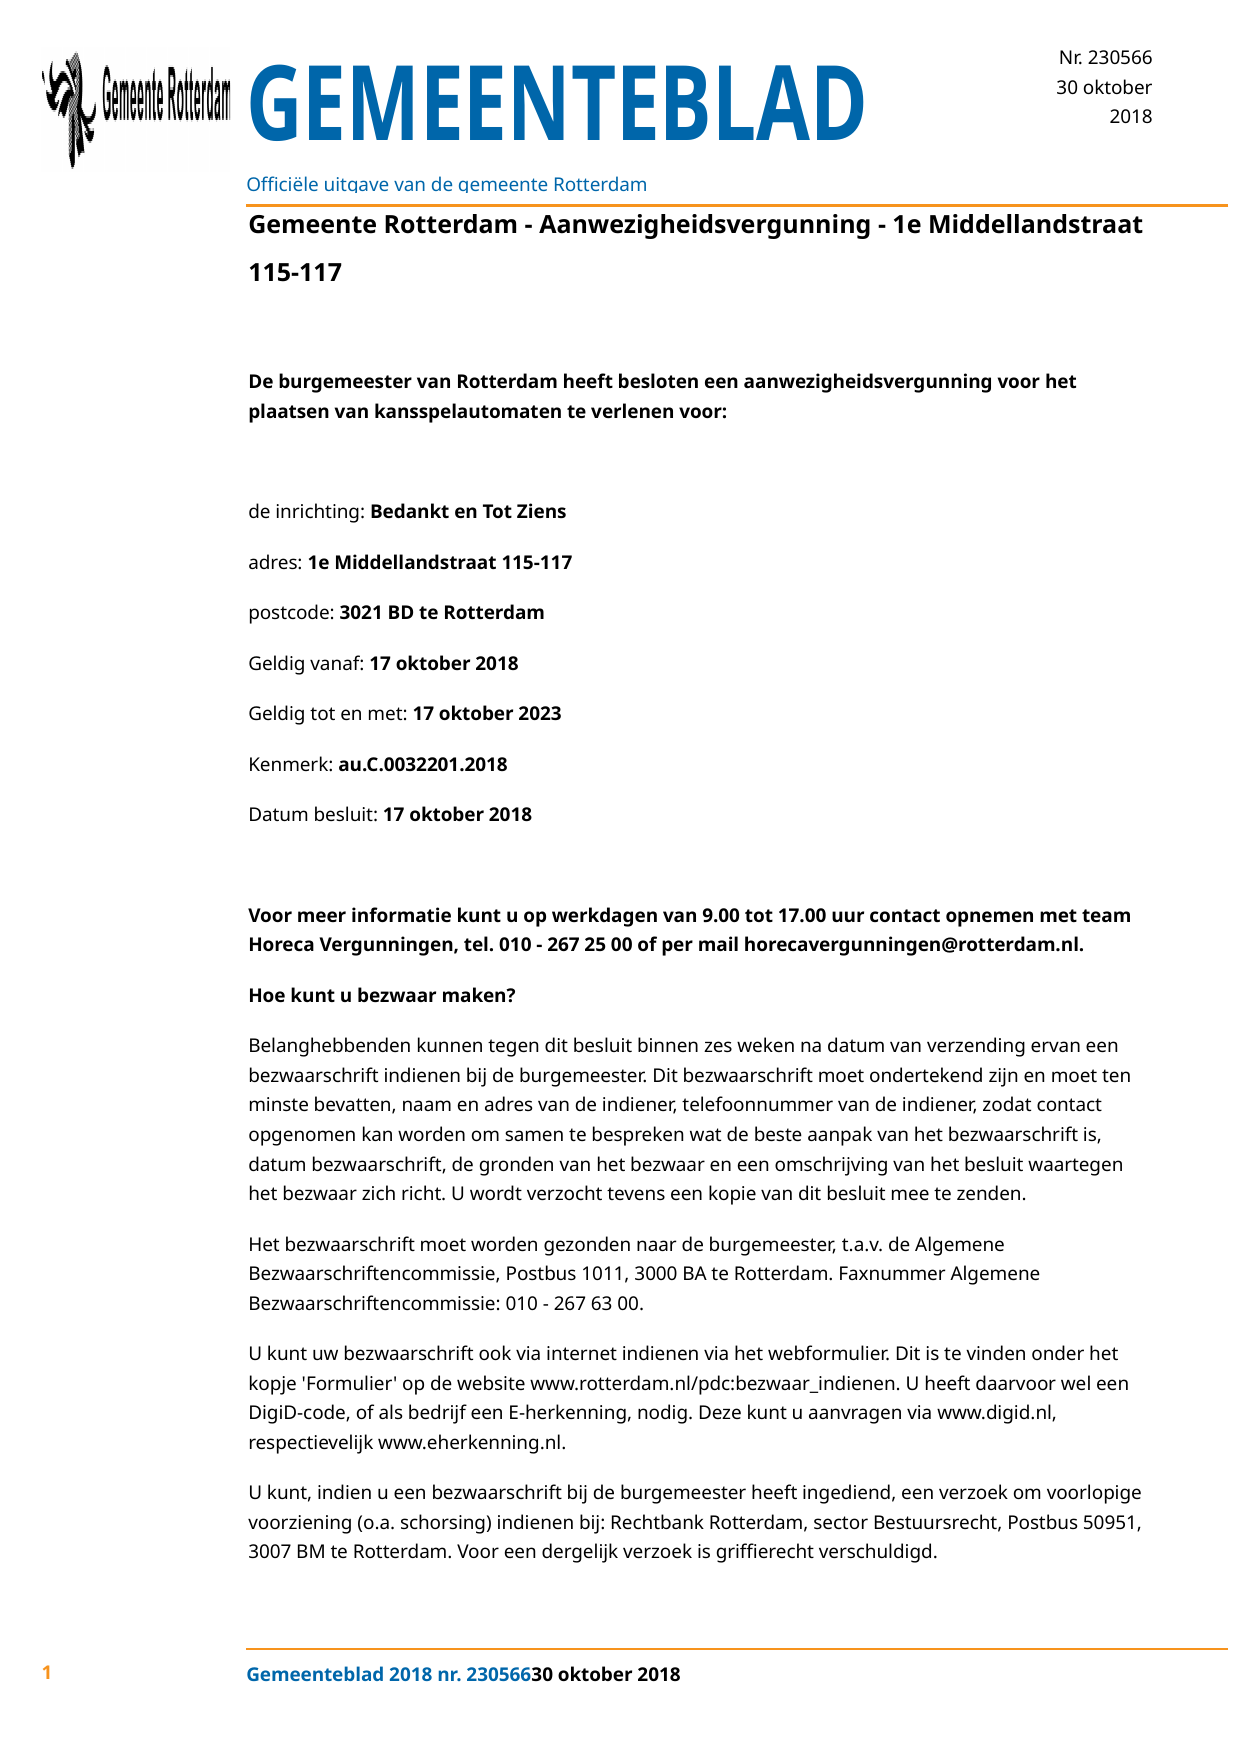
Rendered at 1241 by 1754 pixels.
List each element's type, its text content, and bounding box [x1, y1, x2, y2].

text U kunt uw bezwaarschrift ook via internet indienen via het webformulier. Dit is te vinden onder het kopje 'Formulier' op de website www.rotterdam.nl/pdc:bezwaar_indienen. U heeft daarvoor wel een DigiD-code, of als bedrijf een E-herkenning, nodig. Deze kunt u aanvragen via www.digid.nl, respectievelijk www.eherkenning.nl. [248, 1340, 1152, 1455]
text adres: 1e Middellandstraat 115-117 [248, 549, 1152, 575]
text Voor meer informatie kunt u op werkdagen van 9.00 tot 17.00 uur contact opnemen met team Horeca Vergunningen, tel. 010 - 267 25 00 of per mail horecavergunningen@rotterdam.nl. [248, 902, 1152, 957]
text Gemeente Rotterdam - Aanwezigheidsvergunning - 1e Middellandstraat 115-117 [248, 207, 1152, 288]
text postcode: 3021 BD te Rotterdam [248, 599, 1152, 625]
text Belanghebbenden kunnen tegen dit besluit binnen zes weken na datum van verzending ervan een bezwaarschrift indienen bij de burgemeester. Dit bezwaarschrift moet ondertekend zijn en moet ten minste bevatten, naam en adres van de indiener, telefoonnummer van de indiener, zodat contact opgenomen kan worden om samen te bespreken wat de beste aanpak van het bezwaarschrift is, datum bezwaarschrift, de gronden van het bezwaar en een omschrijving van het besluit waartegen het bezwaar zich richt. U wordt verzocht tevens een kopie van dit besluit mee te zenden. [248, 1032, 1152, 1206]
text de inrichting: Bedankt en Tot Ziens [248, 499, 1152, 524]
text De burgemeester van Rotterdam heeft besloten een aanwezigheidsvergunning voor het plaatsen van kansspelautomaten te verlenen voor: [248, 368, 1152, 424]
text Datum besluit: 17 oktober 2018 [248, 801, 1152, 827]
text Hoe kunt u bezwaar maken? [248, 982, 1152, 1008]
text Kenmerk: au.C.0032201.2018 [248, 751, 1152, 777]
text Geldig tot en met: 17 oktober 2023 [248, 700, 1152, 726]
text U kunt, indien u een bezwaarschrift bij de burgemeester heeft ingediend, een verzoek om voorlopige voorziening (o.a. schorsing) indienen bij: Rechtbank Rotterdam, sector Bestuursrecht, Postbus 50951, 3007 BM te Rotterdam. Voor een dergelijk verzoek is griffierecht verschuldigd. [248, 1479, 1152, 1564]
picture [41, 47, 231, 172]
text Geldig vanaf: 17 oktober 2018 [248, 650, 1152, 676]
text Het bezwaarschrift moet worden gezonden naar de burgemeester, t.a.v. de Algemene Bezwaarschriftencommissie, Postbus 1011, 3000 BA te Rotterdam. Faxnummer Algemene Bezwaarschriftencommissie: 010 - 267 63 00. [248, 1231, 1152, 1316]
